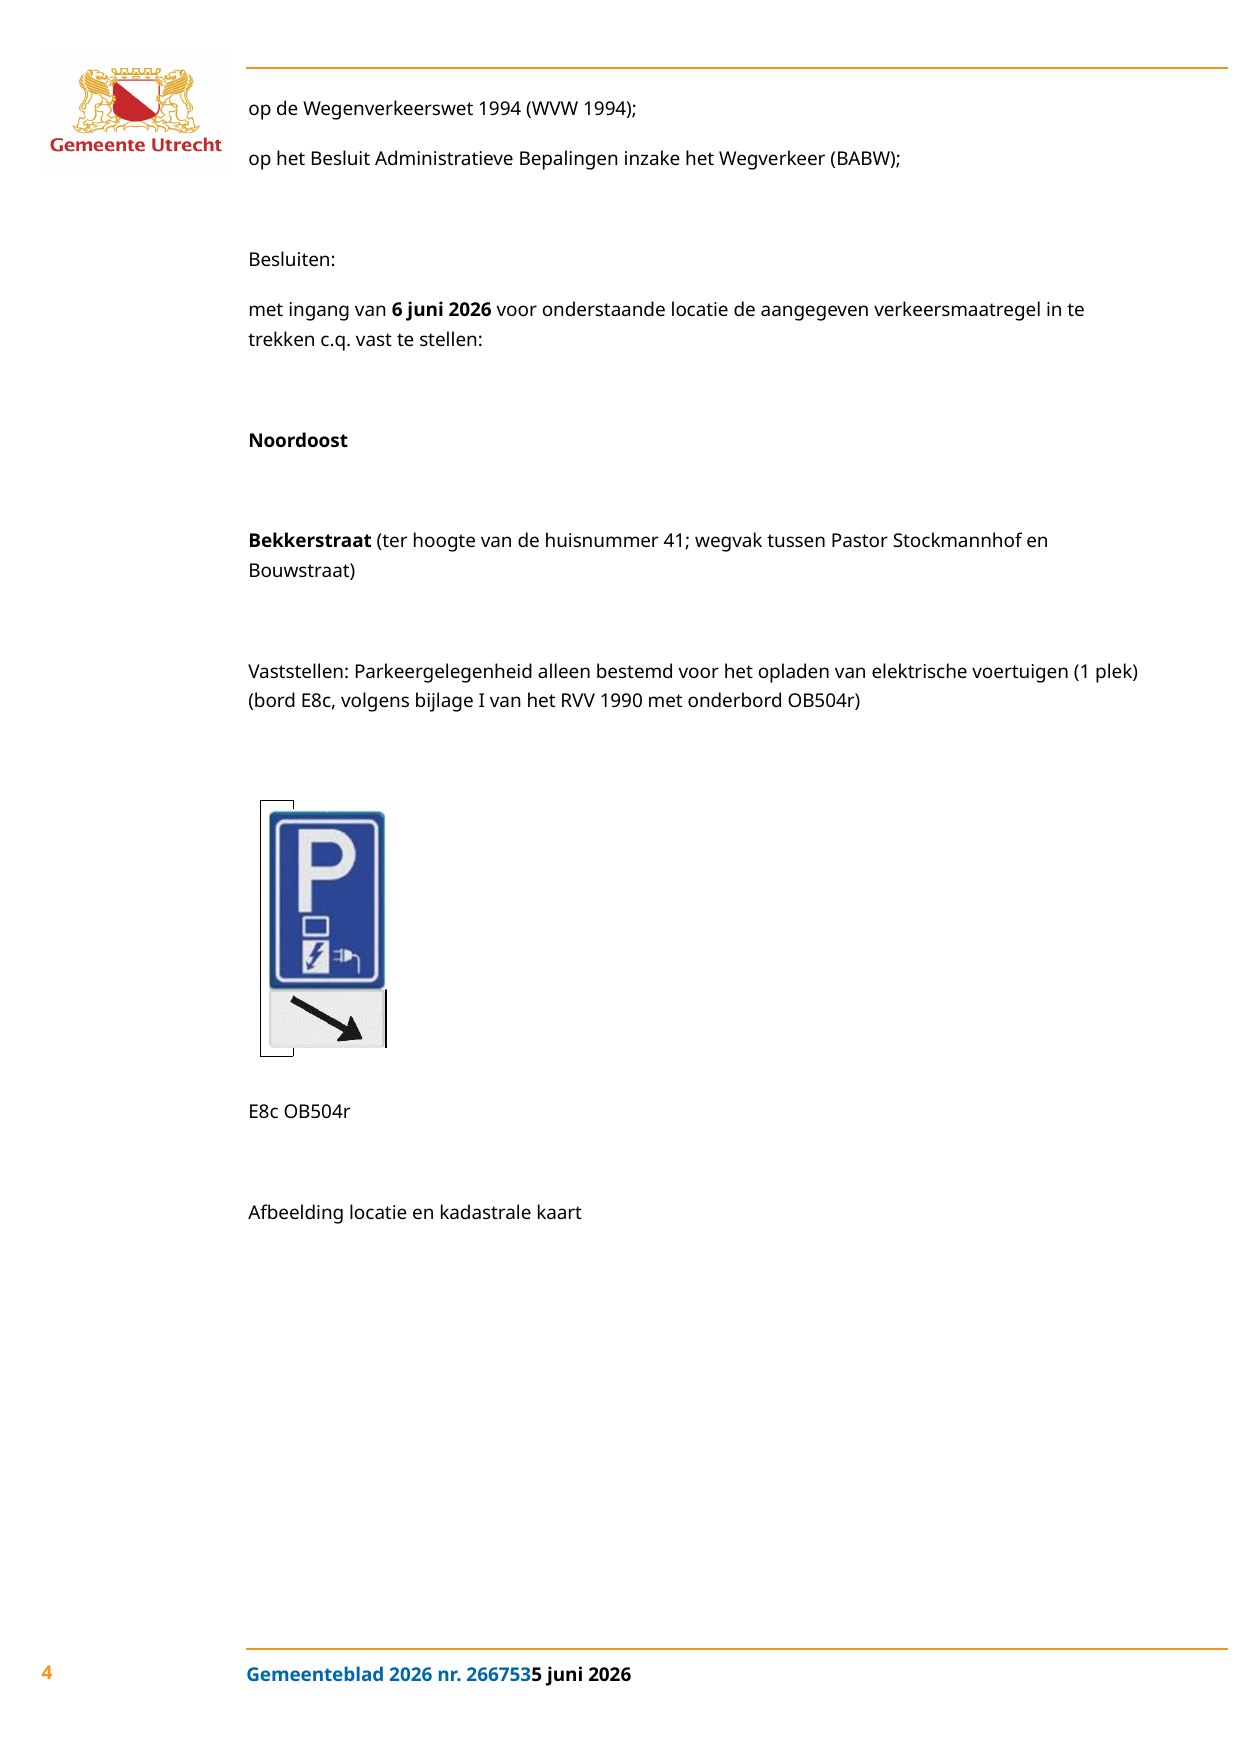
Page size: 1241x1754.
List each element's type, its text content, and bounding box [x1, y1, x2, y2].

text Bekkerstraat (ter hoogte van de huisnummer 41; wegvak tussen Pastor Stockmannhof en Bouwstraat) [248, 528, 1152, 583]
text op de Wegenverkeerswet 1994 (WVW 1994); [248, 95, 1152, 121]
text E8c OB504r [248, 1098, 1152, 1124]
text Vaststellen: Parkeergelegenheid alleen bestemd voor het opladen van elektrische voertuigen (1 plek) (bord E8c, volgens bijlage I van het RVV 1990 met onderbord OB504r) [248, 658, 1152, 713]
text met ingang van 6 juni 2026 voor onderstaande locatie de aangegeven verkeersmaatregel in te trekken c.q. vast te stellen: [248, 296, 1152, 352]
text op het Besluit Administratieve Bepalingen inzake het Wegverkeer (BABW); [248, 145, 1152, 171]
text Afbeelding locatie en kadastrale kaart [248, 1199, 1152, 1225]
picture [268, 809, 387, 1048]
text Besluiten: [248, 246, 1152, 272]
picture [41, 47, 231, 172]
text Noordoost [248, 427, 1152, 453]
